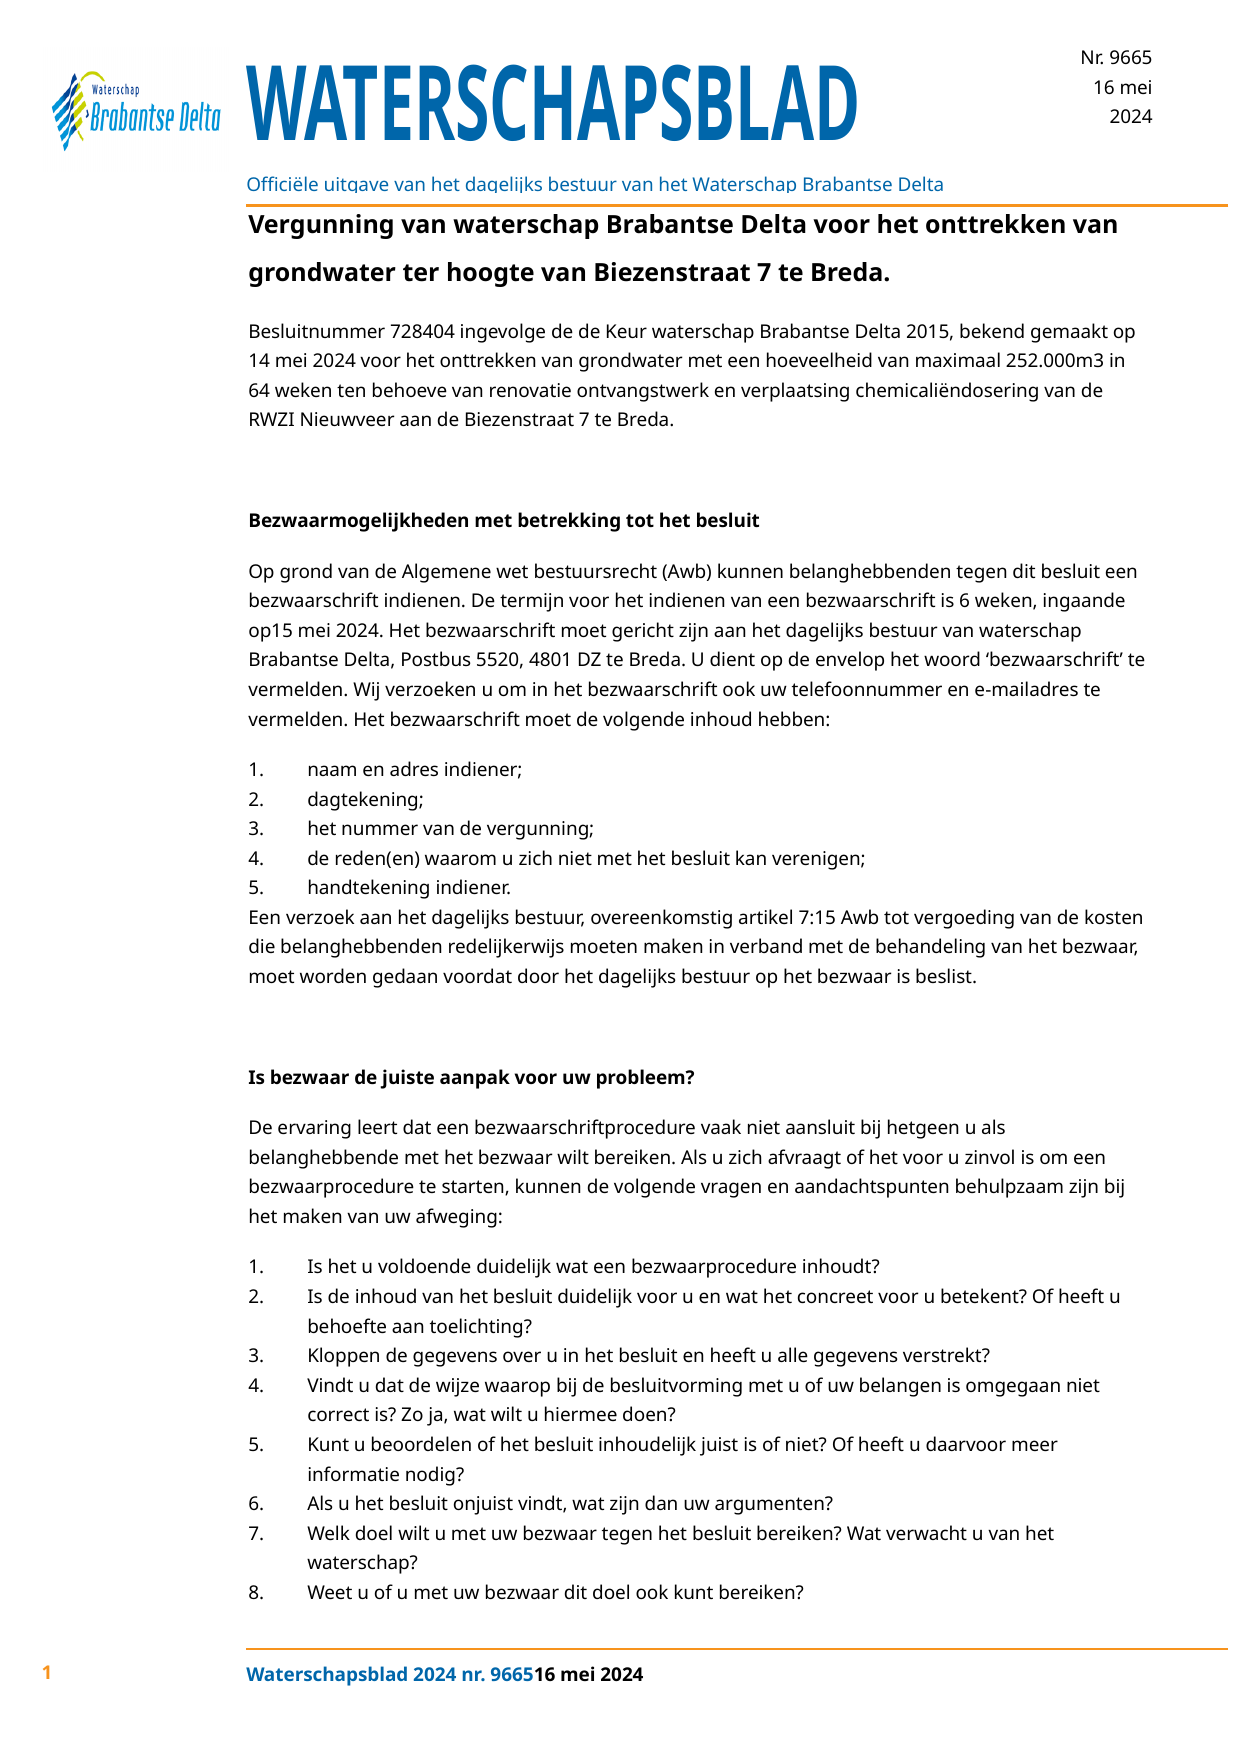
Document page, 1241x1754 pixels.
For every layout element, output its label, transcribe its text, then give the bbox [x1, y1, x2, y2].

text Bezwaarmogelijkheden met betrekking tot het besluit [248, 507, 1152, 533]
list handtekening indiener. [248, 874, 1152, 900]
text Is bezwaar de juiste aanpak voor uw probleem? [248, 1064, 1152, 1090]
list Welk doel wilt u met uw bezwaar tegen het besluit bereiken? Wat verwacht u van het waterschap? [248, 1520, 1152, 1575]
picture [41, 47, 231, 172]
list Is het u voldoende duidelijk wat een bezwaarprocedure inhoudt? [248, 1254, 1152, 1279]
text Op grond van de Algemene wet bestuursrecht (Awb) kunnen belanghebbenden tegen dit besluit een bezwaarschrift indienen. De termijn voor het indienen van een bezwaarschrift is 6 weken, ingaande op15 mei 2024. Het bezwaarschrift moet gericht zijn aan het dagelijks bestuur van waterschap Brabantse Delta, Postbus 5520, 4801 DZ te Breda. U dient op de envelop het woord ‘bezwaarschrift’ te vermelden. Wij verzoeken u om in het bezwaarschrift ook uw telefoonnummer en e‑mailadres te vermelden. Het bezwaarschrift moet de volgende inhoud hebben: [248, 558, 1152, 732]
list de reden(en) waarom u zich niet met het besluit kan verenigen; [248, 845, 1152, 871]
text Een verzoek aan het dagelijks bestuur, overeenkomstig artikel 7:15 Awb tot vergoeding van de kosten die belanghebbenden redelijkerwijs moeten maken in verband met de behandeling van het bezwaar, moet worden gedaan voordat door het dagelijks bestuur op het bezwaar is beslist. [248, 904, 1152, 989]
list het nummer van de vergunning; [248, 815, 1152, 841]
list dagtekening; [248, 786, 1152, 812]
list Kunt u beoordelen of het besluit inhoudelijk juist is of niet? Of heeft u daarvoor meer informatie nodig? [248, 1431, 1152, 1487]
list Kloppen de gegevens over u in het besluit en heeft u alle gegevens verstrekt? [248, 1342, 1152, 1368]
list Weet u of u met uw bezwaar dit doel ook kunt bereiken? [248, 1579, 1152, 1605]
text Vergunning van waterschap Brabantse Delta voor het onttrekken van grondwater ter hoogte van Biezenstraat 7 te Breda. [248, 207, 1152, 288]
list naam en adres indiener; [248, 756, 1152, 782]
text De ervaring leert dat een bezwaarschriftprocedure vaak niet aansluit bij hetgeen u als belanghebbende met het bezwaar wilt bereiken. Als u zich afvraagt of het voor u zinvol is om een bezwaarprocedure te starten, kunnen de volgende vragen en aandachtspunten behulpzaam zijn bij het maken van uw afweging: [248, 1114, 1152, 1229]
list Als u het besluit onjuist vindt, wat zijn dan uw argumenten? [248, 1490, 1152, 1516]
list Is de inhoud van het besluit duidelijk voor u en wat het concreet voor u betekent? Of heeft u behoefte aan toelichting? [248, 1283, 1152, 1339]
text Besluitnummer 728404 ingevolge de de Keur waterschap Brabantse Delta 2015, bekend gemaakt op 14 mei 2024 voor het onttrekken van grondwater met een hoeveelheid van maximaal 252.000m3 in 64 weken ten behoeve van renovatie ontvangstwerk en verplaatsing chemicaliëndosering van de RWZI Nieuwveer aan de Biezenstraat 7 te Breda. [248, 318, 1152, 432]
list Vindt u dat de wijze waarop bij de besluitvorming met u of uw belangen is omgegaan niet correct is? Zo ja, wat wilt u hiermee doen? [248, 1372, 1152, 1427]
